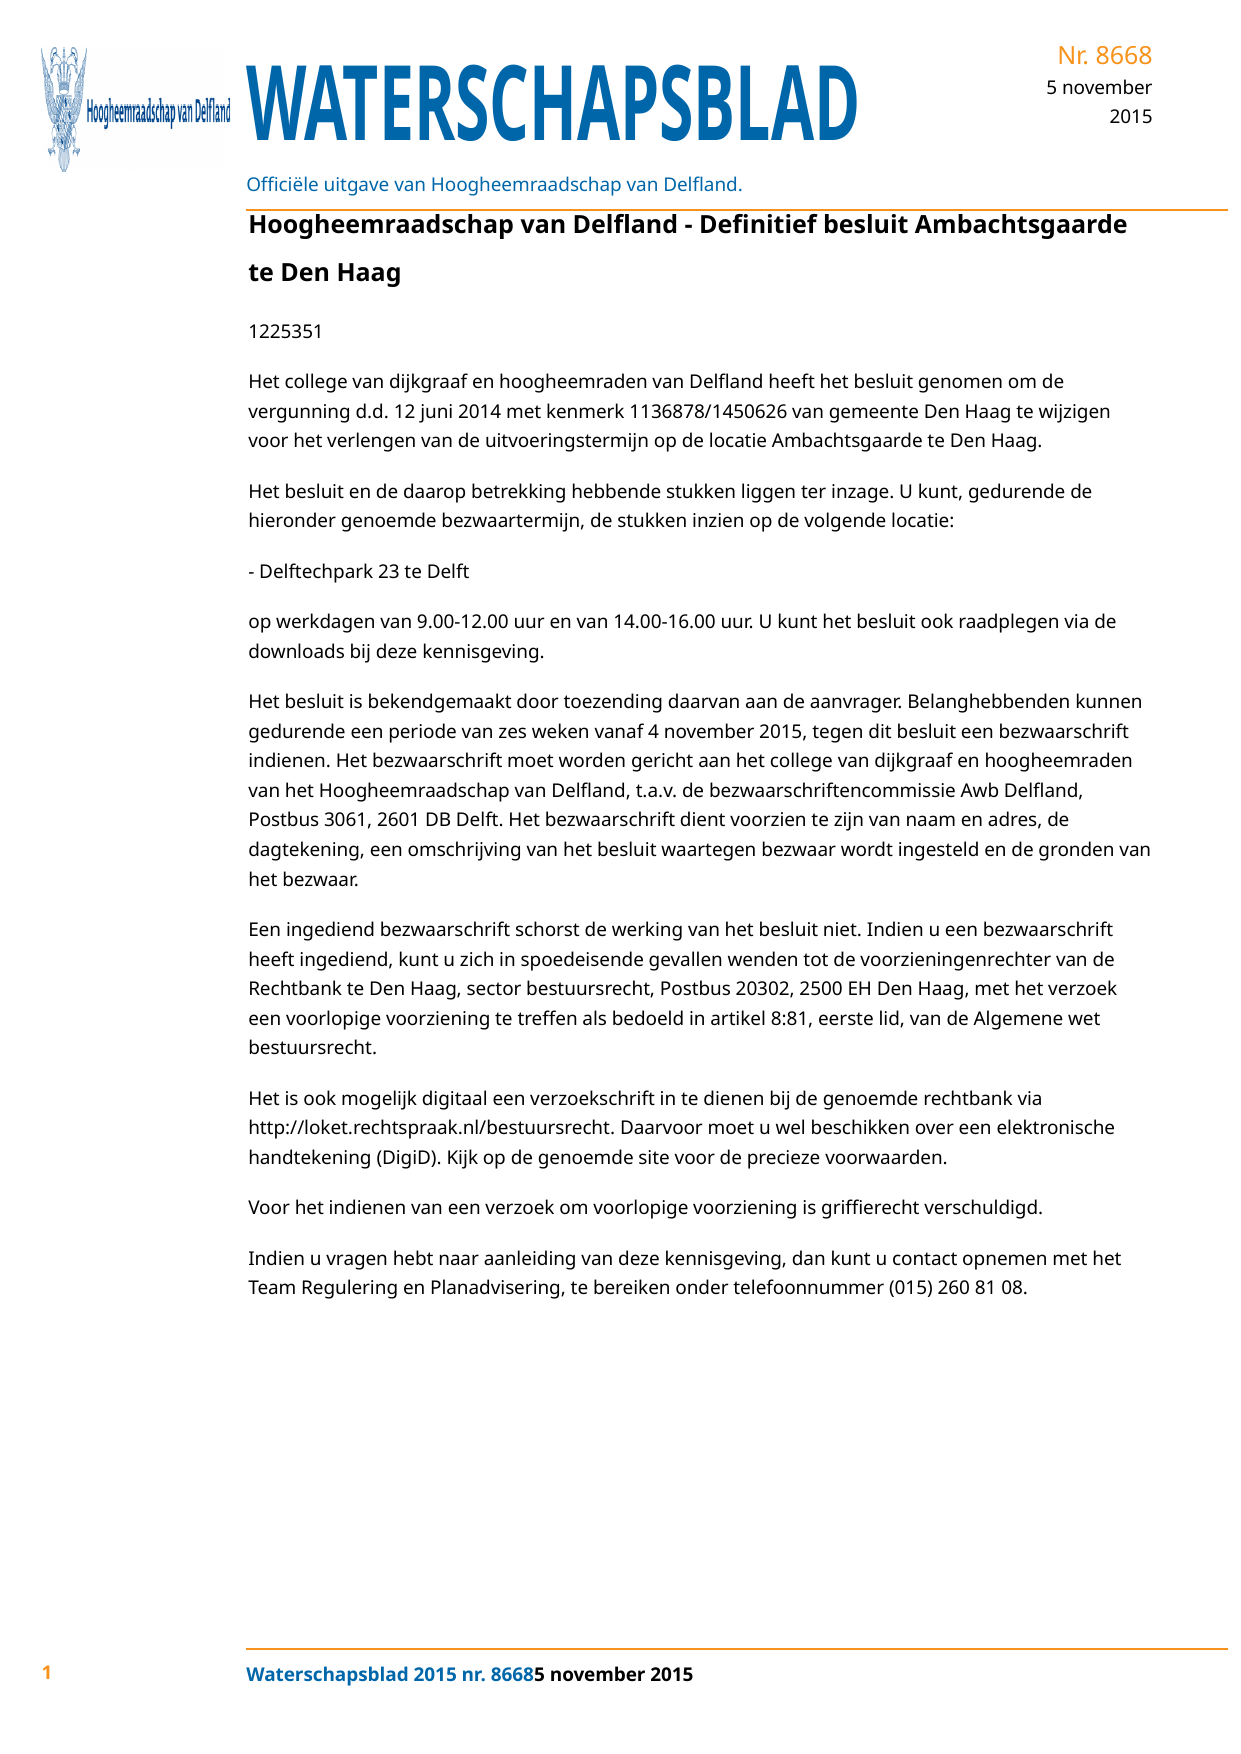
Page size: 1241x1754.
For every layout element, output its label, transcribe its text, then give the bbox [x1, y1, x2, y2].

text Het besluit en de daarop betrekking hebbende stukken liggen ter inzage. U kunt, gedurende de hieronder genoemde bezwaartermijn, de stukken inzien op de volgende locatie: [248, 478, 1152, 533]
text Het besluit is bekendgemaakt door toezending daarvan aan de aanvrager. Belanghebbenden kunnen gedurende een periode van zes weken vanaf 4 november 2015, tegen dit besluit een bezwaarschrift indienen. Het bezwaarschrift moet worden gericht aan het college van dijkgraaf en hoogheemraden van het Hoogheemraadschap van Delfland, t.a.v. de bezwaarschriftencommissie Awb Delfland, Postbus 3061, 2601 DB Delft. Het bezwaarschrift dient voorzien te zijn van naam en adres, de dagtekening, een omschrijving van het besluit waartegen bezwaar wordt ingesteld en de gronden van het bezwaar. [248, 688, 1152, 892]
text 1225351 [248, 318, 1152, 344]
picture [41, 47, 231, 172]
text Voor het indienen van een verzoek om voorlopige voorziening is griffierecht verschuldigd. [248, 1194, 1152, 1220]
text op werkdagen van 9.00-12.00 uur en van 14.00-16.00 uur. U kunt het besluit ook raadplegen via de downloads bij deze kennisgeving. [248, 608, 1152, 664]
text Het college van dijkgraaf en hoogheemraden van Delfland heeft het besluit genomen om de vergunning d.d. 12 juni 2014 met kenmerk 1136878/1450626 van gemeente Den Haag te wijzigen voor het verlengen van de uitvoeringstermijn op de locatie Ambachtsgaarde te Den Haag. [248, 368, 1152, 453]
text Hoogheemraadschap van Delfland - Definitief besluit Ambachtsgaarde te Den Haag [248, 211, 1152, 288]
text Indien u vragen hebt naar aanleiding van deze kennisgeving, dan kunt u contact opnemen met het Team Regulering en Planadvisering, te bereiken onder telefoonnummer (015) 260 81 08. [248, 1245, 1152, 1300]
text Een ingediend bezwaarschrift schorst de werking van het besluit niet. Indien u een bezwaarschrift heeft ingediend, kunt u zich in spoedeisende gevallen wenden tot de voorzieningenrechter van de Rechtbank te Den Haag, sector bestuursrecht, Postbus 20302, 2500 EH Den Haag, met het verzoek een voorlopige voorziening te treffen als bedoeld in artikel 8:81, eerste lid, van de Algemene wet bestuursrecht. [248, 916, 1152, 1060]
text - Delftechpark 23 te Delft [248, 558, 1152, 584]
text Het is ook mogelijk digitaal een verzoekschrift in te dienen bij de genoemde rechtbank via http://loket.rechtspraak.nl/bestuursrecht. Daarvoor moet u wel beschikken over een elektronische handtekening (DigiD). Kijk op de genoemde site voor de precieze voorwaarden. [248, 1085, 1152, 1170]
